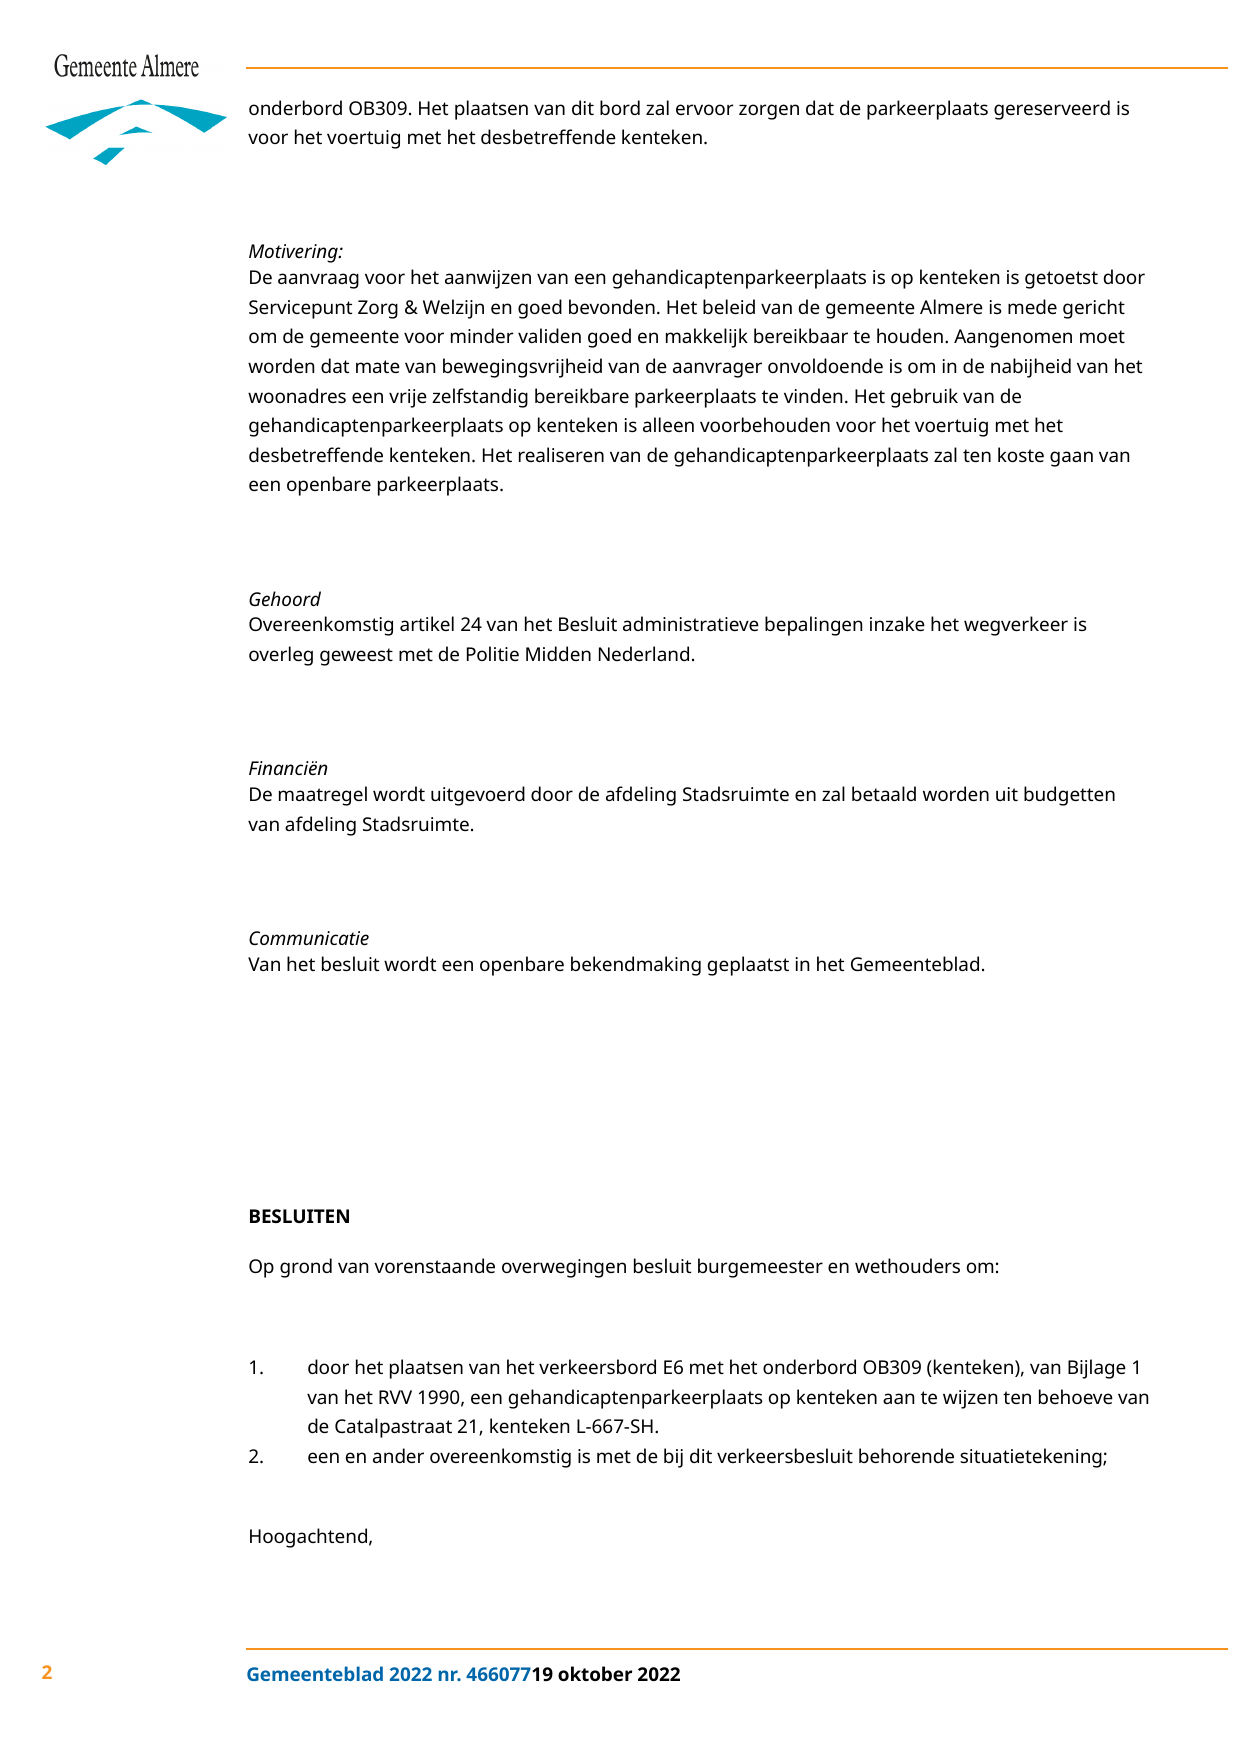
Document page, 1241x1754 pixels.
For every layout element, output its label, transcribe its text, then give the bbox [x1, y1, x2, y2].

text BESLUITEN [248, 1203, 1152, 1229]
list door het plaatsen van het verkeersbord E6 met het onderbord OB309 (kenteken), van Bijlage 1 van het RVV 1990, een gehandicaptenparkeerplaats op kenteken aan te wijzen ten behoeve van de Catalpastraat 21, kenteken L-667-SH. [248, 1354, 1152, 1439]
text De maatregel wordt uitgevoerd door de afdeling Stadsruimte en zal betaald worden uit budgetten van afdeling Stadsruimte. [248, 781, 1152, 837]
text Motivering: [248, 239, 1152, 264]
text De aanvraag voor het aanwijzen van een gehandicaptenparkeerplaats is op kenteken is getoetst door Servicepunt Zorg & Welzijn en goed bevonden. Het beleid van de gemeente Almere is mede gericht om de gemeente voor minder validen goed en makkelijk bereikbaar te houden. Aangenomen moet worden dat mate van bewegingsvrijheid van de aanvrager onvoldoende is om in de nabijheid van het woonadres een vrije zelfstandig bereikbare parkeerplaats te vinden. Het gebruik van de gehandicaptenparkeerplaats op kenteken is alleen voorbehouden voor het voertuig met het desbetreffende kenteken. Het realiseren van de gehandicaptenparkeerplaats zal ten koste gaan van een openbare parkeerplaats. [248, 264, 1152, 497]
text Van het besluit wordt een openbare bekendmaking geplaatst in het Gemeenteblad. [248, 951, 1152, 977]
text Communicatie [248, 925, 1152, 951]
list een en ander overeenkomstig is met de bij dit verkeersbesluit behorende situatietekening; [248, 1443, 1152, 1469]
picture [41, 47, 231, 172]
text Gehoord [248, 586, 1152, 612]
text Hoogachtend, [248, 1523, 1152, 1549]
text Overeenkomstig artikel 24 van het Besluit administratieve bepalingen inzake het wegverkeer is overleg geweest met de Politie Midden Nederland. [248, 612, 1152, 667]
text onderbord OB309. Het plaatsen van dit bord zal ervoor zorgen dat de parkeerplaats gereserveerd is voor het voertuig met het desbetreffende kenteken. [248, 95, 1152, 150]
text Op grond van vorenstaande overwegingen besluit burgemeester en wethouders om: [248, 1253, 1152, 1279]
text Financiën [248, 756, 1152, 781]
